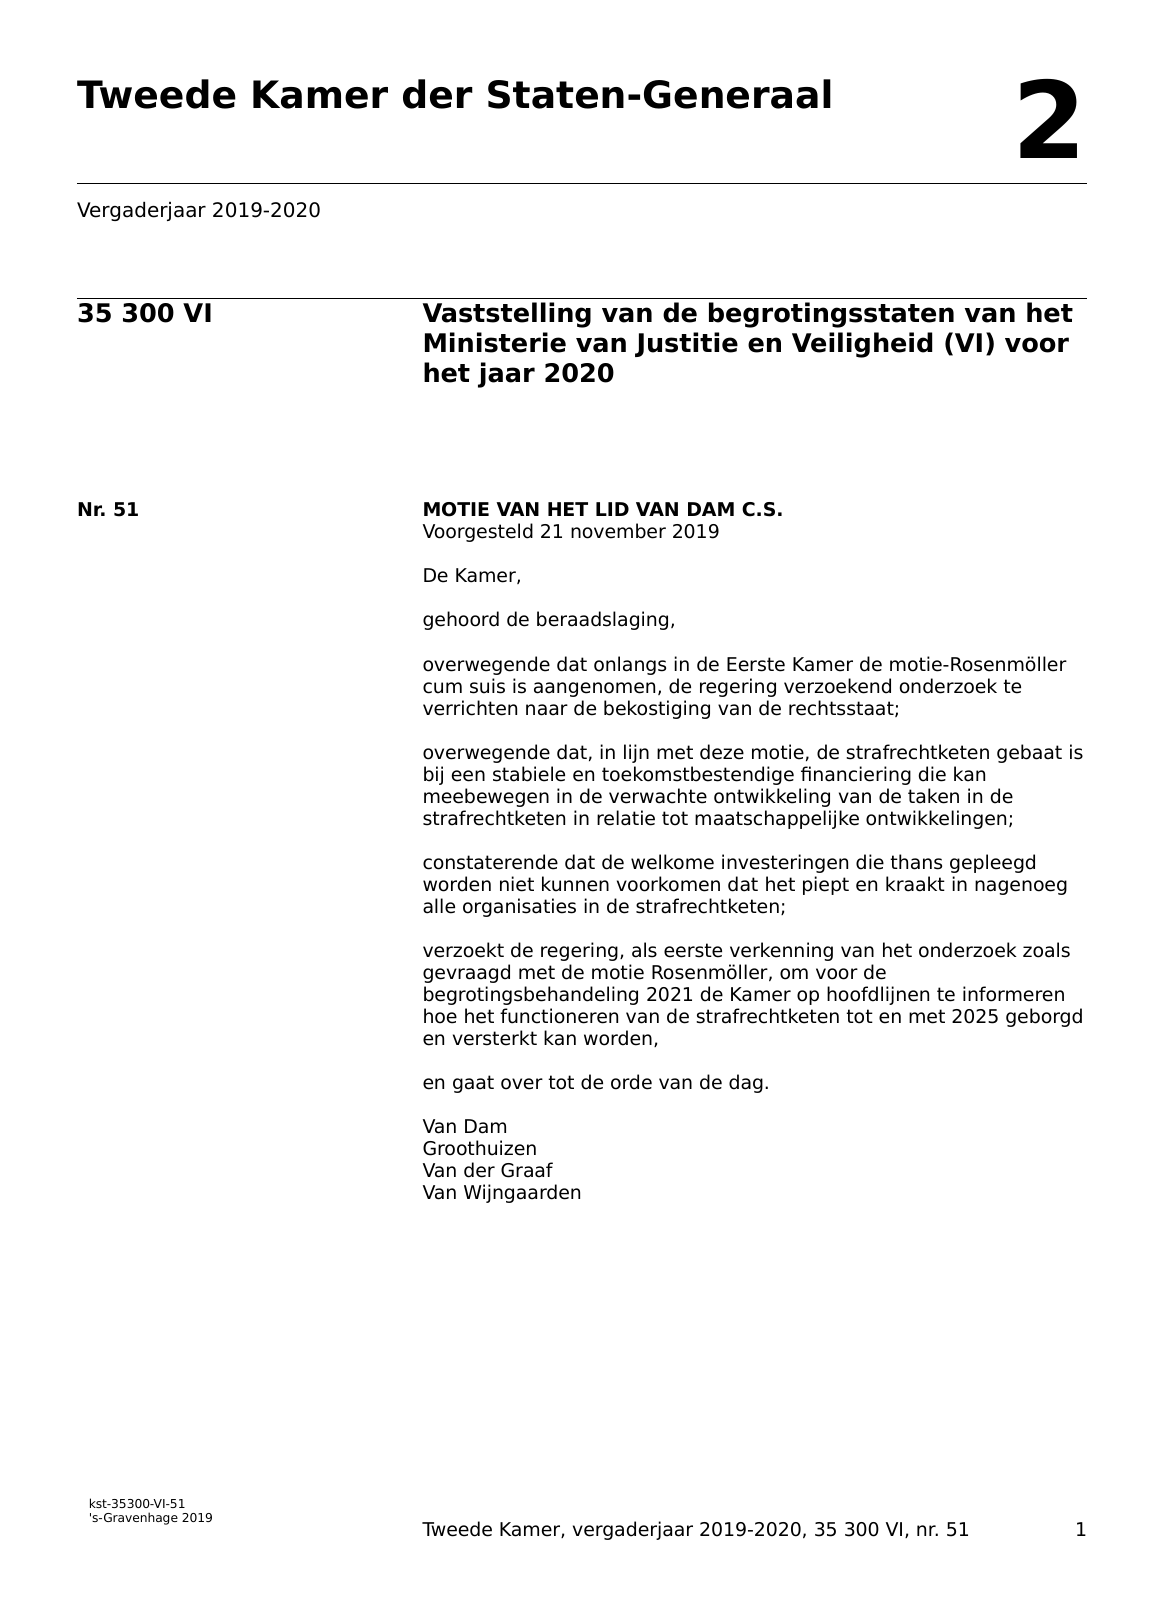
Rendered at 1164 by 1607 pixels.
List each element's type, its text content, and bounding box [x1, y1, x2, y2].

text 's-Gravenhage 2019 [88, 1511, 323, 1525]
text overwegende dat onlangs in de Eerste Kamer de motie-Rosenmöller cum suis is aangenomen, de regering verzoekend onderzoek te verrichten naar de bekostiging van de rechtsstaat; [422, 653, 1087, 719]
text verzoekt de regering, als eerste verkenning van het onderzoek zoals gevraagd met de motie Rosenmöller, om voor de begrotingsbehandeling 2021 de Kamer op hoofdlijnen te informeren hoe het functioneren van de strafrechtketen tot en met 2025 geborgd en versterkt kan worden, [422, 940, 1087, 1050]
table_cell Vergaderjaar 2019-2020 [77, 184, 1087, 298]
text Van Wijngaarden [422, 1182, 1087, 1204]
text overwegende dat, in lijn met deze motie, de strafrechtketen gebaat is bij een stabiele en toekomstbestendige financiering die kan meebewegen in de verwachte ontwikkeling van de taken in de strafrechtketen in relatie tot maatschappelijke ontwikkelingen; [422, 742, 1087, 829]
text Voorgesteld 21 november 2019 [422, 521, 1087, 543]
text Van der Graaf [422, 1160, 1087, 1182]
text Groothuizen [422, 1138, 1087, 1160]
text De Kamer, [422, 565, 1087, 587]
text en gaat over tot de orde van de dag. [422, 1072, 1087, 1094]
text gehoord de beraadslaging, [422, 609, 1087, 631]
table_header 2 [886, 59, 1087, 183]
subtitle Nr. 51 MOTIE VAN HET LID VAN DAM C.S. [77, 499, 1087, 521]
subtitle 35 300 VI Vaststelling van de begrotingsstaten van het Ministerie van Justitie en Veiligheid (VI) voor het jaar 2020 [77, 299, 1087, 388]
text kst-35300-VI-51 [88, 1497, 323, 1511]
table_header Tweede Kamer der Staten-Generaal [77, 59, 886, 183]
text Van Dam [422, 1116, 1087, 1138]
text constaterende dat de welkome investeringen die thans gepleegd worden niet kunnen voorkomen dat het piept en kraakt in nagenoeg alle organisaties in de strafrechtketen; [422, 852, 1087, 918]
